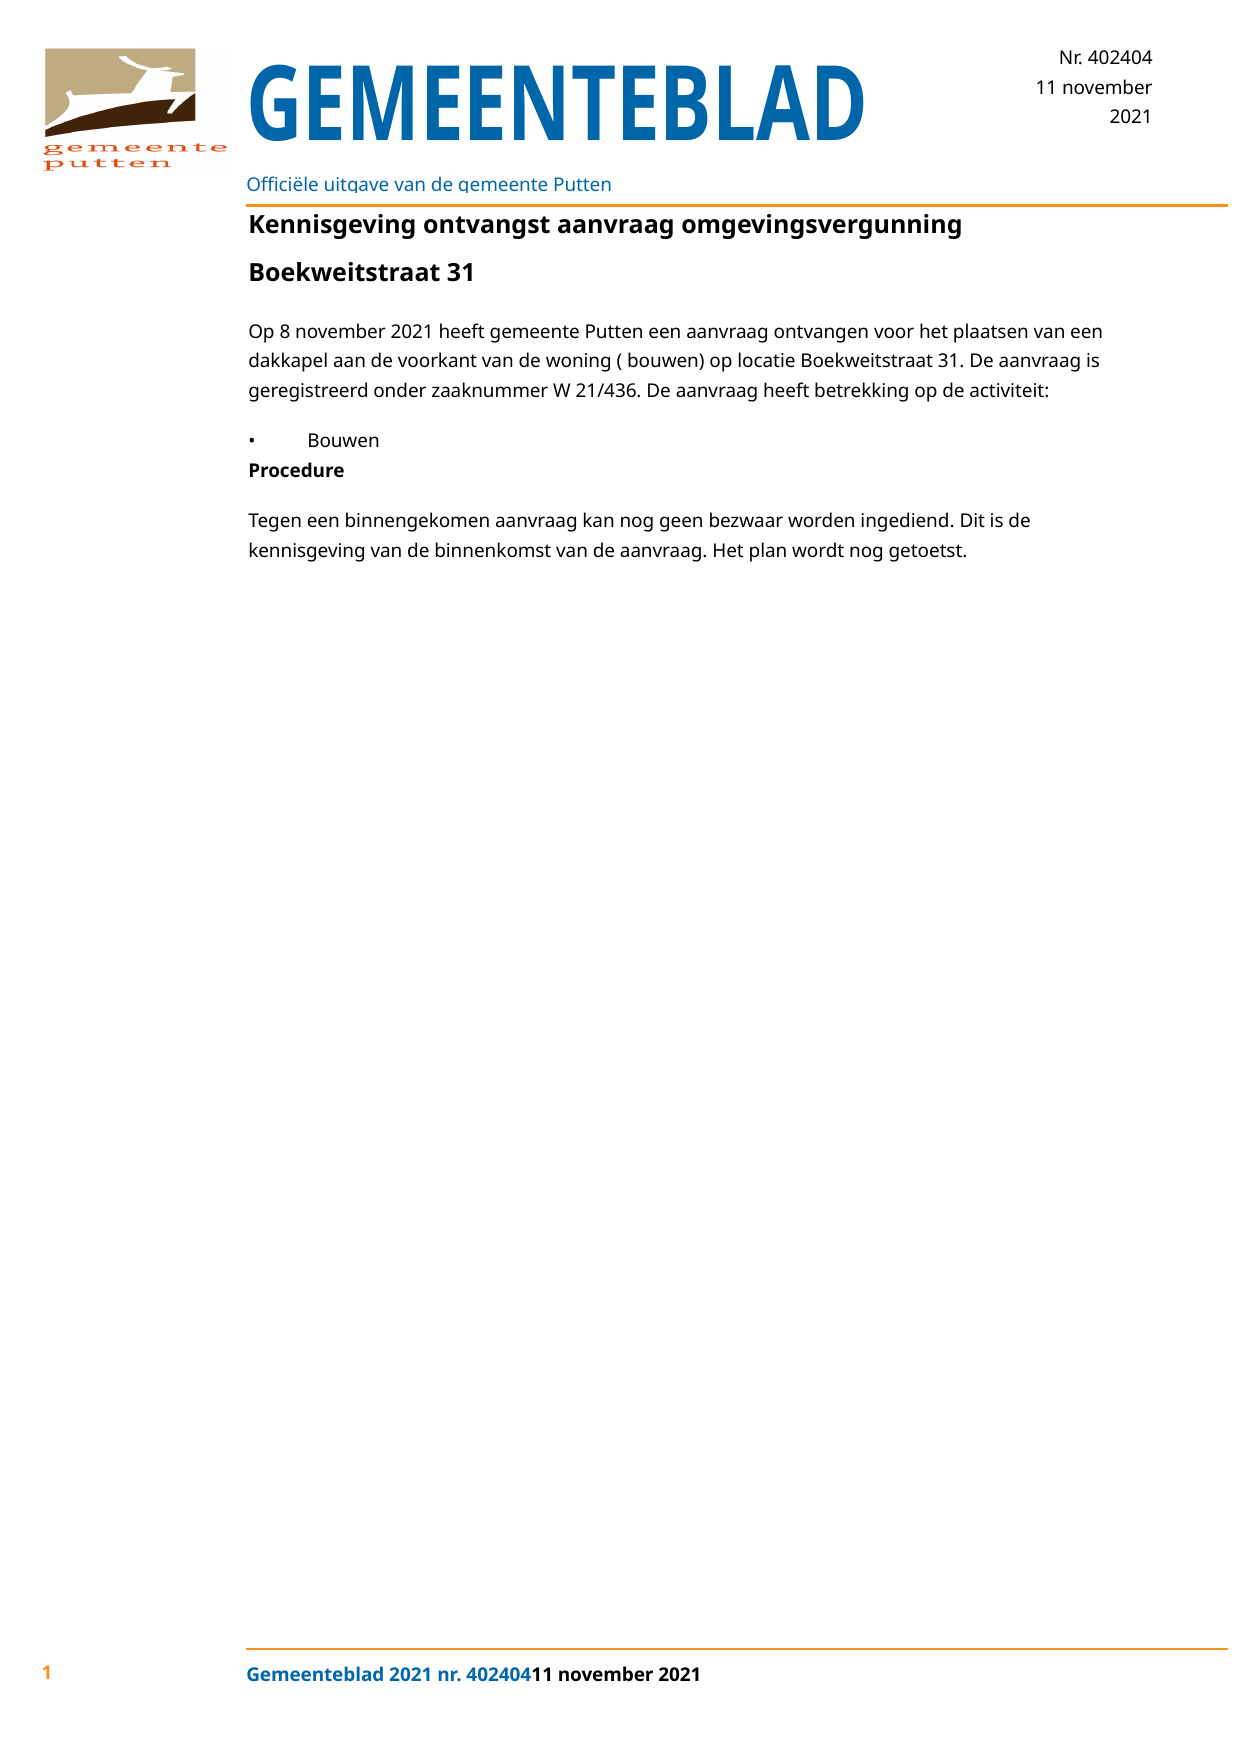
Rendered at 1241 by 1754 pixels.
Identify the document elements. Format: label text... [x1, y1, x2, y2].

text Op 8 november 2021 heeft gemeente Putten een aanvraag ontvangen voor het plaatsen van een dakkapel aan de voorkant van de woning ( bouwen) op locatie Boekweitstraat 31. De aanvraag is geregistreerd onder zaaknummer W 21/436. De aanvraag heeft betrekking op de activiteit: [248, 318, 1152, 403]
text Tegen een binnengekomen aanvraag kan nog geen bezwaar worden ingediend. Dit is de kennisgeving van de binnenkomst van de aanvraag. Het plan wordt nog getoetst. [248, 507, 1152, 563]
text Kennisgeving ontvangst aanvraag omgevingsvergunning Boekweitstraat 31 [248, 207, 1152, 288]
list Bouwen [248, 427, 1152, 453]
picture [41, 47, 231, 172]
text Procedure [248, 457, 1152, 483]
